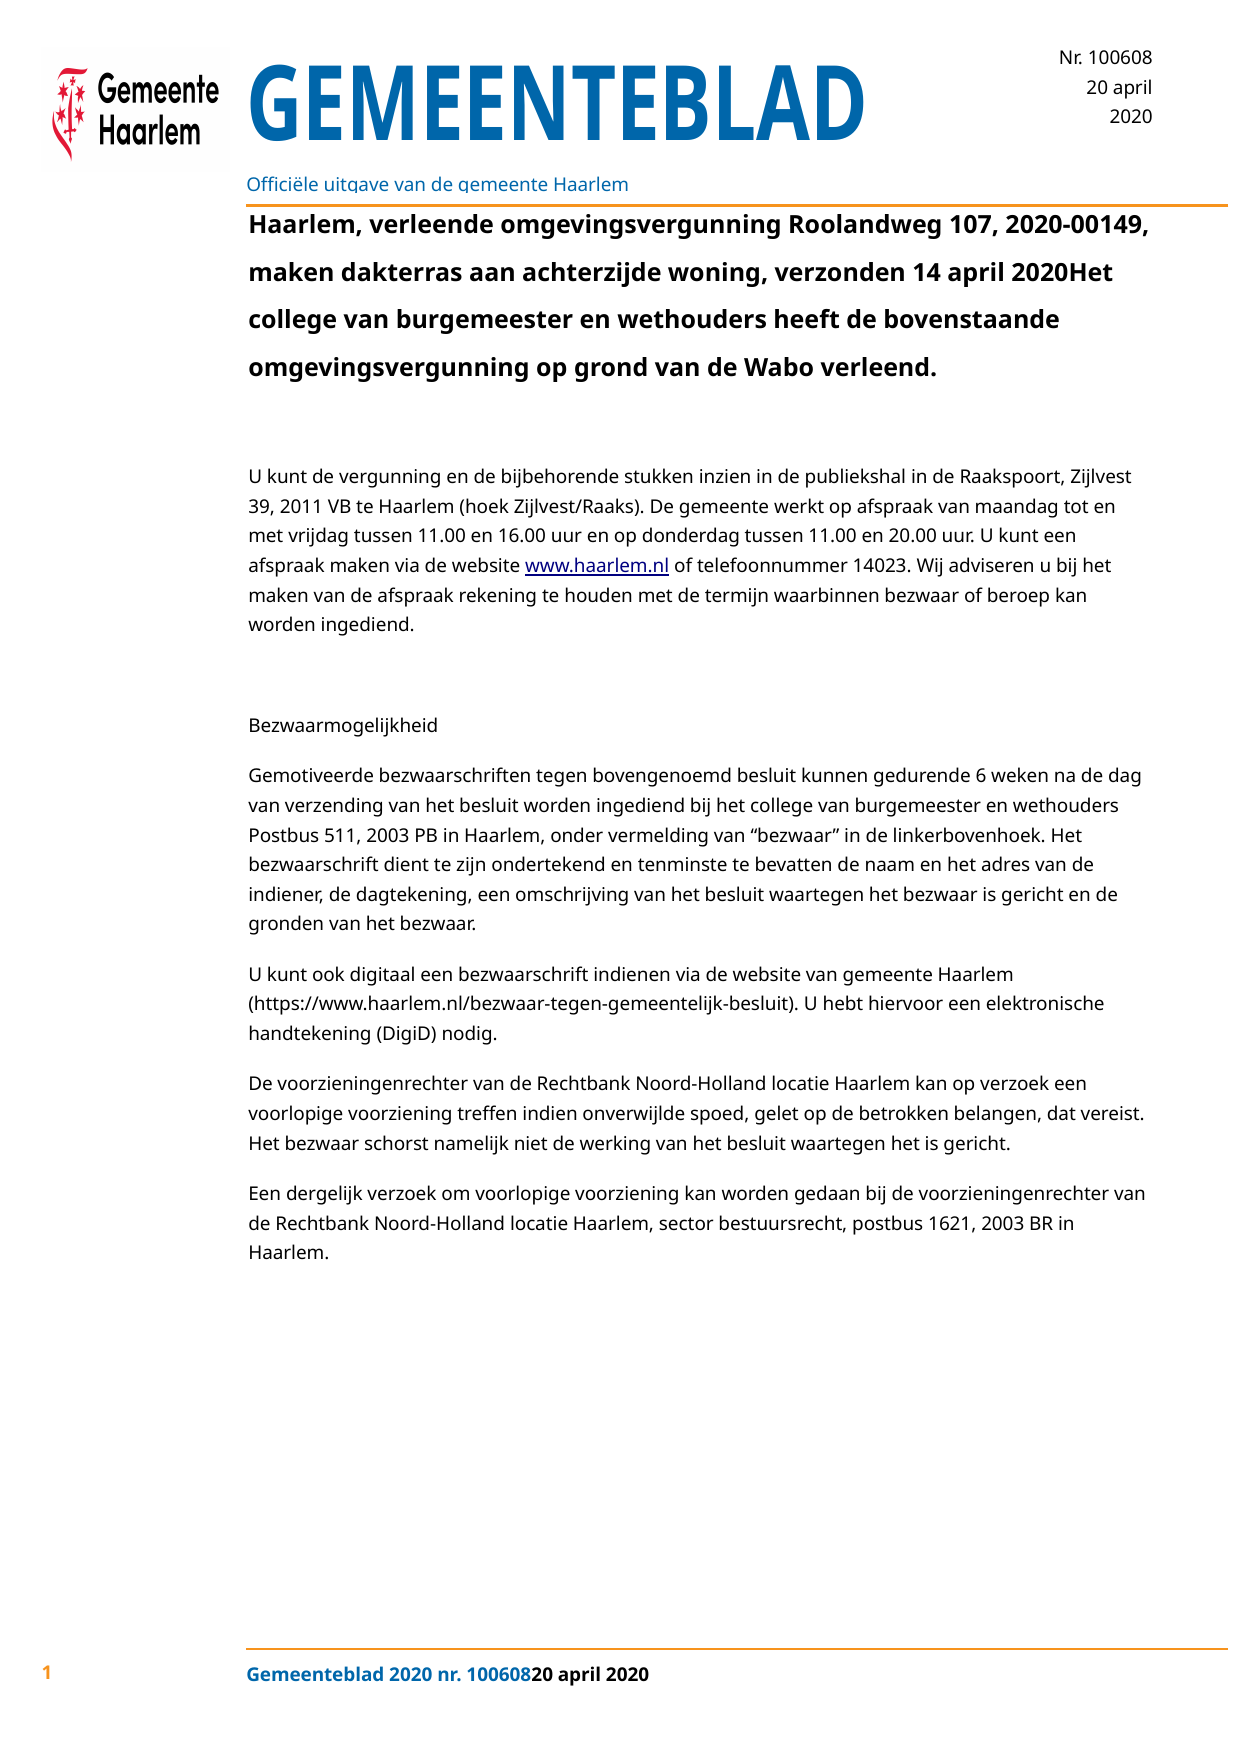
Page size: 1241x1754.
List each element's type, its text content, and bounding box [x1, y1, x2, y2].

text De voorzieningenrechter van de Rechtbank Noord-Holland locatie Haarlem kan op verzoek een voorlopige voorziening treffen indien onverwijlde spoed, gelet op de betrokken belangen, dat vereist. Het bezwaar schorst namelijk niet de werking van het besluit waartegen het is gericht. [248, 1071, 1152, 1156]
text Gemotiveerde bezwaarschriften tegen bovengenoemd besluit kunnen gedurende 6 weken na de dag van verzending van het besluit worden ingediend bij het college van burgemeester en wethouders Postbus 511, 2003 PB in Haarlem, onder vermelding van “bezwaar” in de linkerbovenhoek. Het bezwaarschrift dient te zijn ondertekend en tenminste te bevatten de naam en het adres van de indiener, de dagtekening, een omschrijving van het besluit waartegen het bezwaar is gericht en de gronden van het bezwaar. [248, 763, 1152, 936]
text Bezwaarmogelijkheid [248, 712, 1152, 738]
text Haarlem, verleende omgevingsvergunning Roolandweg 107, 2020-00149, maken dakterras aan achterzijde woning, verzonden 14 april 2020Het college van burgemeester en wethouders heeft de bovenstaande omgevingsvergunning op grond van de Wabo verleend. [248, 207, 1152, 384]
picture [41, 47, 231, 172]
text Een dergelijk verzoek om voorlopige voorziening kan worden gedaan bij de voorzieningenrechter van de Rechtbank Noord-Holland locatie Haarlem, sector bestuursrecht, postbus 1621, 2003 BR in Haarlem. [248, 1180, 1152, 1265]
text U kunt ook digitaal een bezwaarschrift indienen via de website van gemeente Haarlem (https://www.haarlem.nl/bezwaar-tegen-gemeentelijk-besluit). U hebt hiervoor een elektronische handtekening (DigiD) nodig. [248, 961, 1152, 1046]
text U kunt de vergunning en de bijbehorende stukken inzien in de publiekshal in de Raakspoort, Zijlvest 39, 2011 VB te Haarlem (hoek Zijlvest/Raaks). De gemeente werkt op afspraak van maandag tot en met vrijdag tussen 11.00 en 16.00 uur en op donderdag tussen 11.00 en 20.00 uur. U kunt een afspraak maken via de website www.haarlem.nl of telefoonnummer 14023. Wij adviseren u bij het maken van de afspraak rekening te houden met de termijn waarbinnen bezwaar of beroep kan worden ingediend. [248, 463, 1152, 637]
